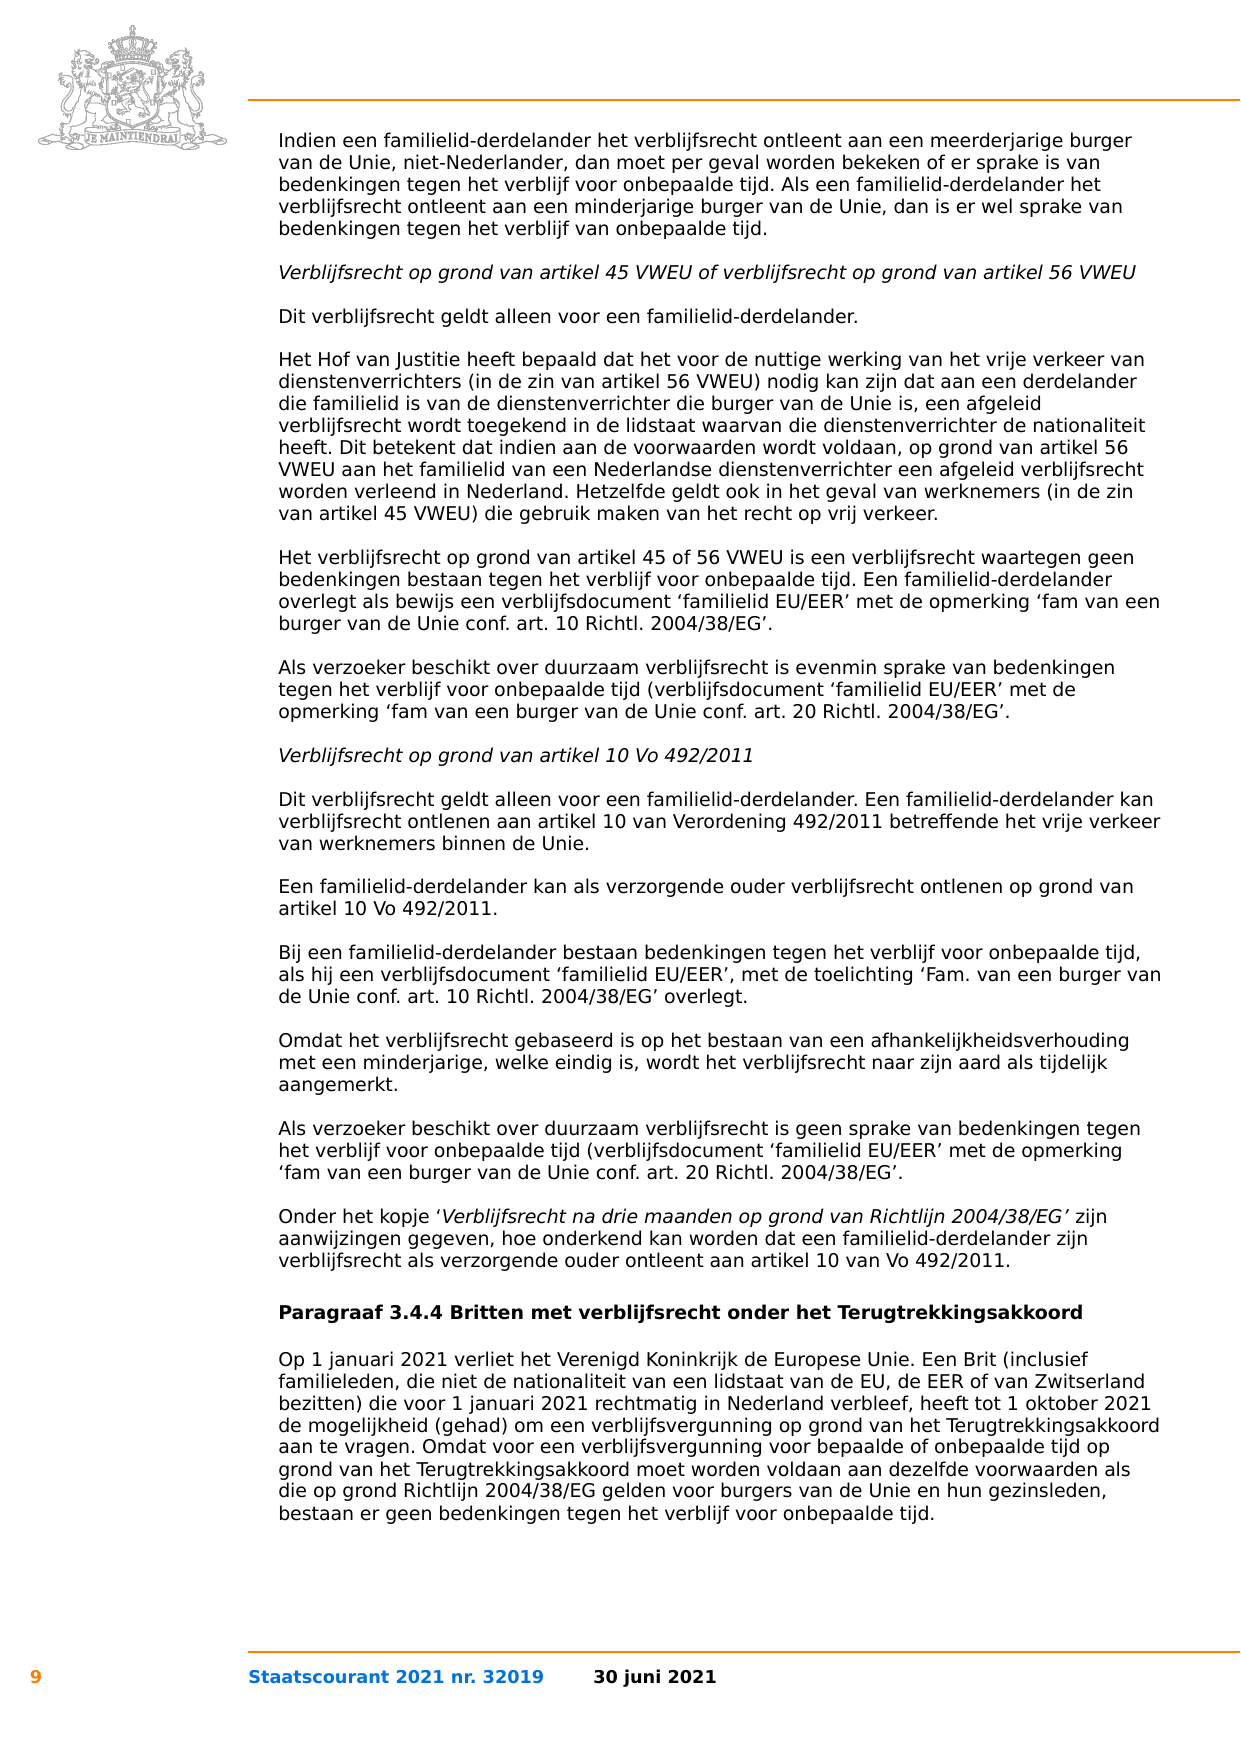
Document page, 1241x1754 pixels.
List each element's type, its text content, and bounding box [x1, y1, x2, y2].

text Een familielid-derdelander kan als verzorgende ouder verblijfsrecht ontlenen op grond van artikel 10 Vo 492/2011. [278, 876, 1163, 920]
subtitle Paragraaf 3.4.4 Britten met verblijfsrecht onder het Terugtrekkingsakkoord [278, 1302, 1163, 1323]
subtitle Verblijfsrecht op grond van artikel 45 VWEU of verblijfsrecht op grond van artikel 56 VWEU [278, 262, 1163, 284]
text Onder het kopje ‘Verblijfsrecht na drie maanden op grond van Richtlijn 2004/38/EG’ zijn aanwijzingen gegeven, hoe onderkend kan worden dat een familielid-derdelander zijn verblijfsrecht als verzorgende ouder ontleent aan artikel 10 van Vo 492/2011. [278, 1206, 1163, 1272]
text Dit verblijfsrecht geldt alleen voor een familielid-derdelander. Een familielid-derdelander kan verblijfsrecht ontlenen aan artikel 10 van Verordening 492/2011 betreffende het vrije verkeer van werknemers binnen de Unie. [278, 788, 1163, 854]
text Het verblijfsrecht op grond van artikel 45 of 56 VWEU is een verblijfsrecht waartegen geen bedenkingen bestaan tegen het verblijf voor onbepaalde tijd. Een familielid-derdelander overlegt als bewijs een verblijfsdocument ‘familielid EU/EER’ met de opmerking ‘fam van een burger van de Unie conf. art. 10 Richtl. 2004/38/EG’. [278, 547, 1163, 635]
text Als verzoeker beschikt over duurzaam verblijfsrecht is evenmin sprake van bedenkingen tegen het verblijf voor onbepaalde tijd (verblijfsdocument ‘familielid EU/EER’ met de opmerking ‘fam van een burger van de Unie conf. art. 20 Richtl. 2004/38/EG’. [278, 657, 1163, 723]
subtitle Verblijfsrecht op grond van artikel 10 Vo 492/2011 [278, 745, 1163, 767]
text Het Hof van Justitie heeft bepaald dat het voor de nuttige werking van het vrije verkeer van dienstenverrichters (in de zin van artikel 56 VWEU) nodig kan zijn dat aan een derdelander die familielid is van de dienstenverrichter die burger van de Unie is, een afgeleid verblijfsrecht wordt toegekend in de lidstaat waarvan die dienstenverrichter de nationaliteit heeft. Dit betekent dat indien aan de voorwaarden wordt voldaan, op grond van artikel 56 VWEU aan het familielid van een Nederlandse dienstenverrichter een afgeleid verblijfsrecht worden verleend in Nederland. Hetzelfde geldt ook in het geval van werknemers (in de zin van artikel 45 VWEU) die gebruik maken van het recht op vrij verkeer. [278, 349, 1163, 525]
text Op 1 januari 2021 verliet het Verenigd Koninkrijk de Europese Unie. Een Brit (inclusief familieleden, die niet de nationaliteit van een lidstaat van de EU, de EER of van Zwitserland bezitten) die voor 1 januari 2021 rechtmatig in Nederland verbleef, heeft tot 1 oktober 2021 de mogelijkheid (gehad) om een verblijfsvergunning op grond van het Terugtrekkingsakkoord aan te vragen. Omdat voor een verblijfsvergunning voor bepaalde of onbepaalde tijd op grond van het Terugtrekkingsakkoord moet worden voldaan aan dezelfde voorwaarden als die op grond Richtlijn 2004/38/EG gelden voor burgers van de Unie en hun gezinsleden, bestaan er geen bedenkingen tegen het verblijf voor onbepaalde tijd. [278, 1348, 1163, 1524]
text Als verzoeker beschikt over duurzaam verblijfsrecht is geen sprake van bedenkingen tegen het verblijf voor onbepaalde tijd (verblijfsdocument ‘familielid EU/EER’ met de opmerking ‘fam van een burger van de Unie conf. art. 20 Richtl. 2004/38/EG’. [278, 1118, 1163, 1184]
text Indien een familielid-derdelander het verblijfsrecht ontleent aan een meerderjarige burger van de Unie, niet-Nederlander, dan moet per geval worden bekeken of er sprake is van bedenkingen tegen het verblijf voor onbepaalde tijd. Als een familielid-derdelander het verblijfsrecht ontleent aan een minderjarige burger van de Unie, dan is er wel sprake van bedenkingen tegen het verblijf van onbepaalde tijd. [278, 130, 1163, 240]
text Dit verblijfsrecht geldt alleen voor een familielid-derdelander. [278, 306, 1163, 327]
text Bij een familielid-derdelander bestaan bedenkingen tegen het verblijf voor onbepaalde tijd, als hij een verblijfsdocument ‘familielid EU/EER’, met de toelichting ‘Fam. van een burger van de Unie conf. art. 10 Richtl. 2004/38/EG’ overlegt. [278, 942, 1163, 1008]
text Omdat het verblijfsrecht gebaseerd is op het bestaan van een afhankelijkheidsverhouding met een minderjarige, welke eindig is, wordt het verblijfsrecht naar zijn aard als tijdelijk aangemerkt. [278, 1030, 1163, 1096]
picture [38, 25, 227, 150]
